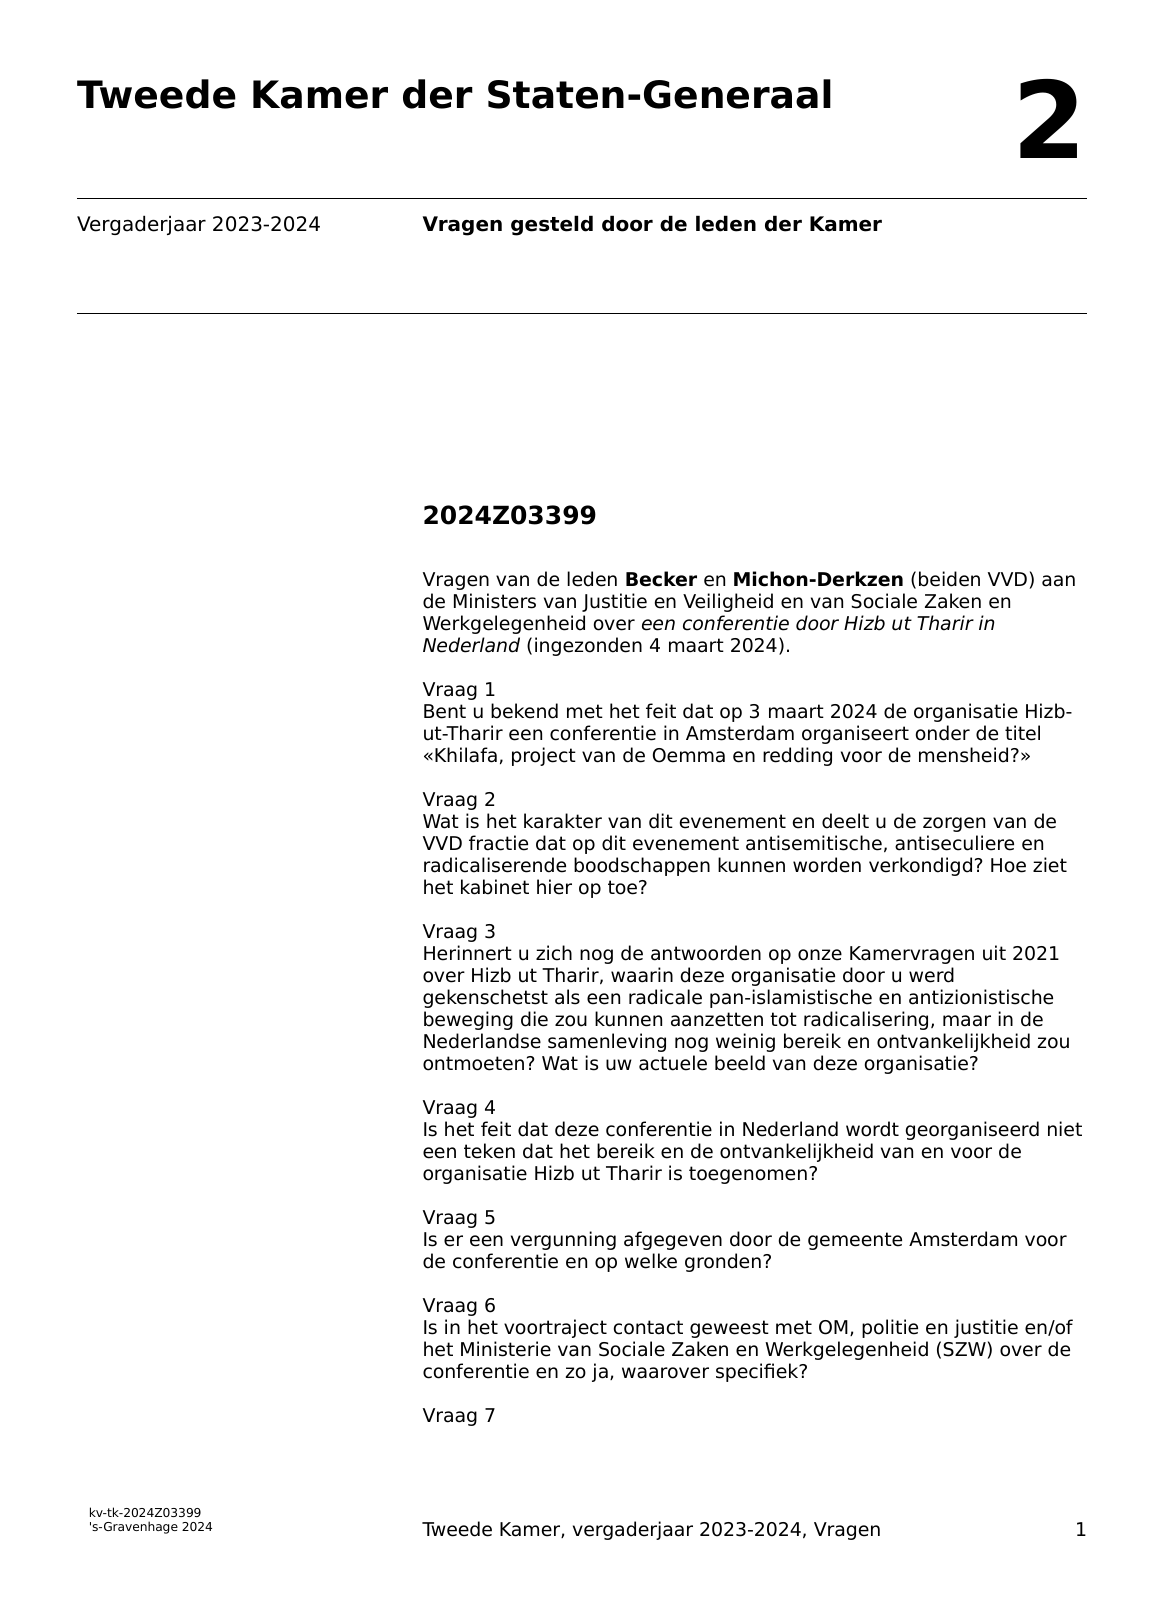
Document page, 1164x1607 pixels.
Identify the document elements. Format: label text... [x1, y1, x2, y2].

text 2024Z03399 [422, 501, 1087, 531]
text Vraag 7 [422, 1405, 1087, 1427]
text Is er een vergunning afgegeven door de gemeente Amsterdam voor de conferentie en op welke gronden? [422, 1229, 1087, 1273]
table_cell Vragen gesteld door de leden der Kamer [422, 199, 1087, 313]
text Vraag 1 [422, 679, 1087, 701]
table_cell Vergaderjaar 2023-2024 [77, 199, 422, 313]
text Vraag 2 [422, 789, 1087, 811]
text Is in het voortraject contact geweest met OM, politie en justitie en/of het Ministerie van Sociale Zaken en Werkgelegenheid (SZW) over de conferentie en zo ja, waarover specifiek? [422, 1317, 1087, 1383]
text Vraag 4 [422, 1097, 1087, 1119]
text Vraag 3 [422, 921, 1087, 943]
text Vraag 5 [422, 1207, 1087, 1229]
text Is het feit dat deze conferentie in Nederland wordt georganiseerd niet een teken dat het bereik en de ontvankelijkheid van en voor de organisatie Hizb ut Tharir is toegenomen? [422, 1119, 1087, 1185]
text kv-tk-2024Z03399 [88, 1506, 323, 1520]
text 's-Gravenhage 2024 [88, 1520, 323, 1534]
text Vraag 6 [422, 1295, 1087, 1317]
text Wat is het karakter van dit evenement en deelt u de zorgen van de VVD fractie dat op dit evenement antisemitische, antiseculiere en radicaliserende boodschappen kunnen worden verkondigd? Hoe ziet het kabinet hier op toe? [422, 811, 1087, 899]
text Herinnert u zich nog de antwoorden op onze Kamervragen uit 2021 over Hizb ut Tharir, waarin deze organisatie door u werd gekenschetst als een radicale pan-islamistische en antizionistische beweging die zou kunnen aanzetten tot radicalisering, maar in de Nederlandse samenleving nog weinig bereik en ontvankelijkheid zou ontmoeten? Wat is uw actuele beeld van deze organisatie? [422, 943, 1087, 1075]
table_header 2 [886, 59, 1087, 198]
table_header Tweede Kamer der Staten-Generaal [77, 59, 886, 198]
text Bent u bekend met het feit dat op 3 maart 2024 de organisatie Hizb-ut-Tharir een conferentie in Amsterdam organiseert onder de titel «Khilafa, project van de Oemma en redding voor de mensheid?» [422, 701, 1087, 767]
text Vragen van de leden Becker en Michon-Derkzen (beiden VVD) aan de Ministers van Justitie en Veiligheid en van Sociale Zaken en Werkgelegenheid over een conferentie door Hizb ut Tharir in Nederland (ingezonden 4 maart 2024). [422, 569, 1087, 657]
